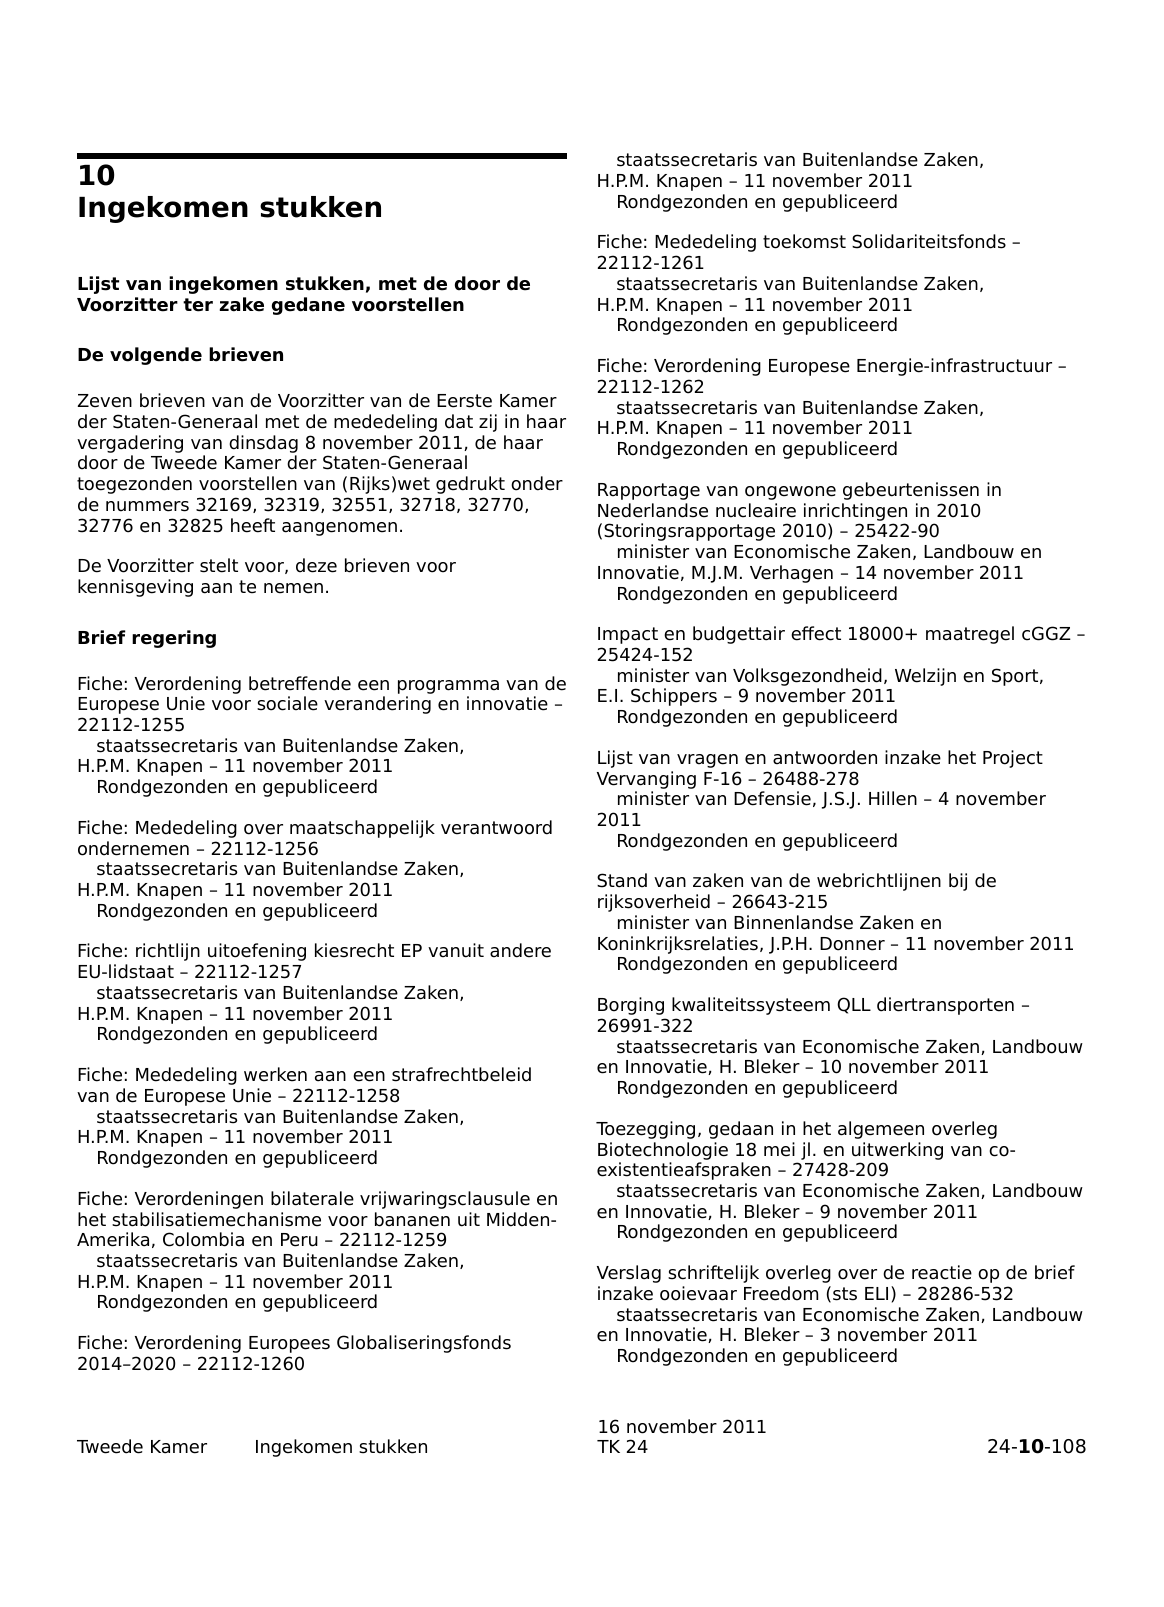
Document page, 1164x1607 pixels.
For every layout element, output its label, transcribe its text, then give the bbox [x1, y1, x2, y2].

text Fiche: Verordening Europees Globaliseringsfonds 2014–2020 – 22112-1260 [77, 1333, 567, 1374]
text minister van Binnenlandse Zaken en Koninkrijksrelaties, J.P.H. Donner – 11 november 2011 [596, 913, 1087, 954]
text Stand van zaken van de webrichtlijnen bij de rijksoverheid – 26643-215 [596, 871, 1087, 913]
title 10 Ingekomen stukken [77, 159, 567, 224]
text Rondgezonden en gepubliceerd [77, 1148, 567, 1169]
text Rondgezonden en gepubliceerd [596, 1078, 1087, 1099]
text Impact en budgettair effect 18000+ maatregel cGGZ – 25424-152 [596, 624, 1087, 666]
text staatssecretaris van Buitenlandse Zaken, H.P.M. Knapen – 11 november 2011 [77, 1106, 567, 1148]
text Rondgezonden en gepubliceerd [596, 192, 1087, 212]
text Rondgezonden en gepubliceerd [596, 1222, 1087, 1243]
text Fiche: Verordeningen bilaterale vrijwaringsclausule en het stabilisatiemechanisme voor bananen uit Midden-Amerika, Colombia en Peru – 22112-1259 [77, 1189, 567, 1251]
text Fiche: Mededeling toekomst Solidariteitsfonds – 22112-1261 [596, 232, 1087, 274]
text Rondgezonden en gepubliceerd [596, 707, 1087, 728]
text staatssecretaris van Buitenlandse Zaken, H.P.M. Knapen – 11 november 2011 [77, 736, 567, 777]
text Rondgezonden en gepubliceerd [77, 777, 567, 798]
text Fiche: Verordening betreffende een programma van de Europese Unie voor sociale verandering en innovatie – 22112-1255 [77, 673, 567, 736]
text Toezegging, gedaan in het algemeen overleg Biotechnologie 18 mei jl. en uitwerking van co-existentieafspraken – 27428-209 [596, 1119, 1087, 1181]
text Rondgezonden en gepubliceerd [77, 1292, 567, 1313]
text minister van Economische Zaken, Landbouw en Innovatie, M.J.M. Verhagen – 14 november 2011 [596, 542, 1087, 583]
subtitle Brief regering [77, 628, 567, 648]
text staatssecretaris van Buitenlandse Zaken, H.P.M. Knapen – 11 november 2011 [596, 397, 1087, 439]
text Borging kwaliteitssysteem QLL diertransporten – 26991-322 [596, 995, 1087, 1036]
text staatssecretaris van Buitenlandse Zaken, H.P.M. Knapen – 11 november 2011 [596, 274, 1087, 315]
text Lijst van vragen en antwoorden inzake het Project Vervanging F-16 – 26488-278 [596, 748, 1087, 789]
text Fiche: Verordening Europese Energie-infrastructuur – 22112-1262 [596, 356, 1087, 397]
text Rondgezonden en gepubliceerd [596, 315, 1087, 336]
text Rondgezonden en gepubliceerd [596, 831, 1087, 851]
subtitle De volgende brieven [77, 345, 567, 366]
text staatssecretaris van Buitenlandse Zaken, H.P.M. Knapen – 11 november 2011 [596, 150, 1087, 192]
text Verslag schriftelijk overleg over de reactie op de brief inzake ooievaar Freedom (sts ELI) – 28286-532 [596, 1263, 1087, 1304]
text Rondgezonden en gepubliceerd [596, 439, 1087, 460]
text staatssecretaris van Buitenlandse Zaken, H.P.M. Knapen – 11 november 2011 [77, 983, 567, 1024]
subtitle Lijst van ingekomen stukken, met de door de Voorzitter ter zake gedane voorstellen [77, 274, 567, 315]
text Fiche: Mededeling over maatschappelijk verantwoord ondernemen – 22112-1256 [77, 818, 567, 859]
text minister van Defensie, J.S.J. Hillen – 4 november 2011 [596, 789, 1087, 831]
text Rondgezonden en gepubliceerd [77, 1024, 567, 1045]
text minister van Volksgezondheid, Welzijn en Sport, E.I. Schippers – 9 november 2011 [596, 666, 1087, 707]
text staatssecretaris van Economische Zaken, Landbouw en Innovatie, H. Bleker – 3 november 2011 [596, 1304, 1087, 1346]
text Rondgezonden en gepubliceerd [596, 954, 1087, 975]
text staatssecretaris van Buitenlandse Zaken, H.P.M. Knapen – 11 november 2011 [77, 859, 567, 901]
text Zeven brieven van de Voorzitter van de Eerste Kamer der Staten-Generaal met de mededeling dat zij in haar vergadering van dinsdag 8 november 2011, de haar door de Tweede Kamer der Staten-Generaal toegezonden voorstellen van (Rijks)wet gedrukt onder de nummers 32169, 32319, 32551, 32718, 32770, 32776 en 32825 heeft aangenomen. [77, 391, 567, 536]
text staatssecretaris van Buitenlandse Zaken, H.P.M. Knapen – 11 november 2011 [77, 1251, 567, 1292]
text Rapportage van ongewone gebeurtenissen in Nederlandse nucleaire inrichtingen in 2010 (Storingsrapportage 2010) – 25422-90 [596, 480, 1087, 542]
text Rondgezonden en gepubliceerd [596, 583, 1087, 604]
text De Voorzitter stelt voor, deze brieven voor kennisgeving aan te nemen. [77, 556, 567, 598]
text Fiche: richtlijn uitoefening kiesrecht EP vanuit andere EU-lidstaat – 22112-1257 [77, 941, 567, 983]
text Rondgezonden en gepubliceerd [596, 1346, 1087, 1367]
text Rondgezonden en gepubliceerd [77, 901, 567, 921]
text Fiche: Mededeling werken aan een strafrechtbeleid van de Europese Unie – 22112-1258 [77, 1065, 567, 1106]
text staatssecretaris van Economische Zaken, Landbouw en Innovatie, H. Bleker – 9 november 2011 [596, 1181, 1087, 1222]
text staatssecretaris van Economische Zaken, Landbouw en Innovatie, H. Bleker – 10 november 2011 [596, 1036, 1087, 1078]
